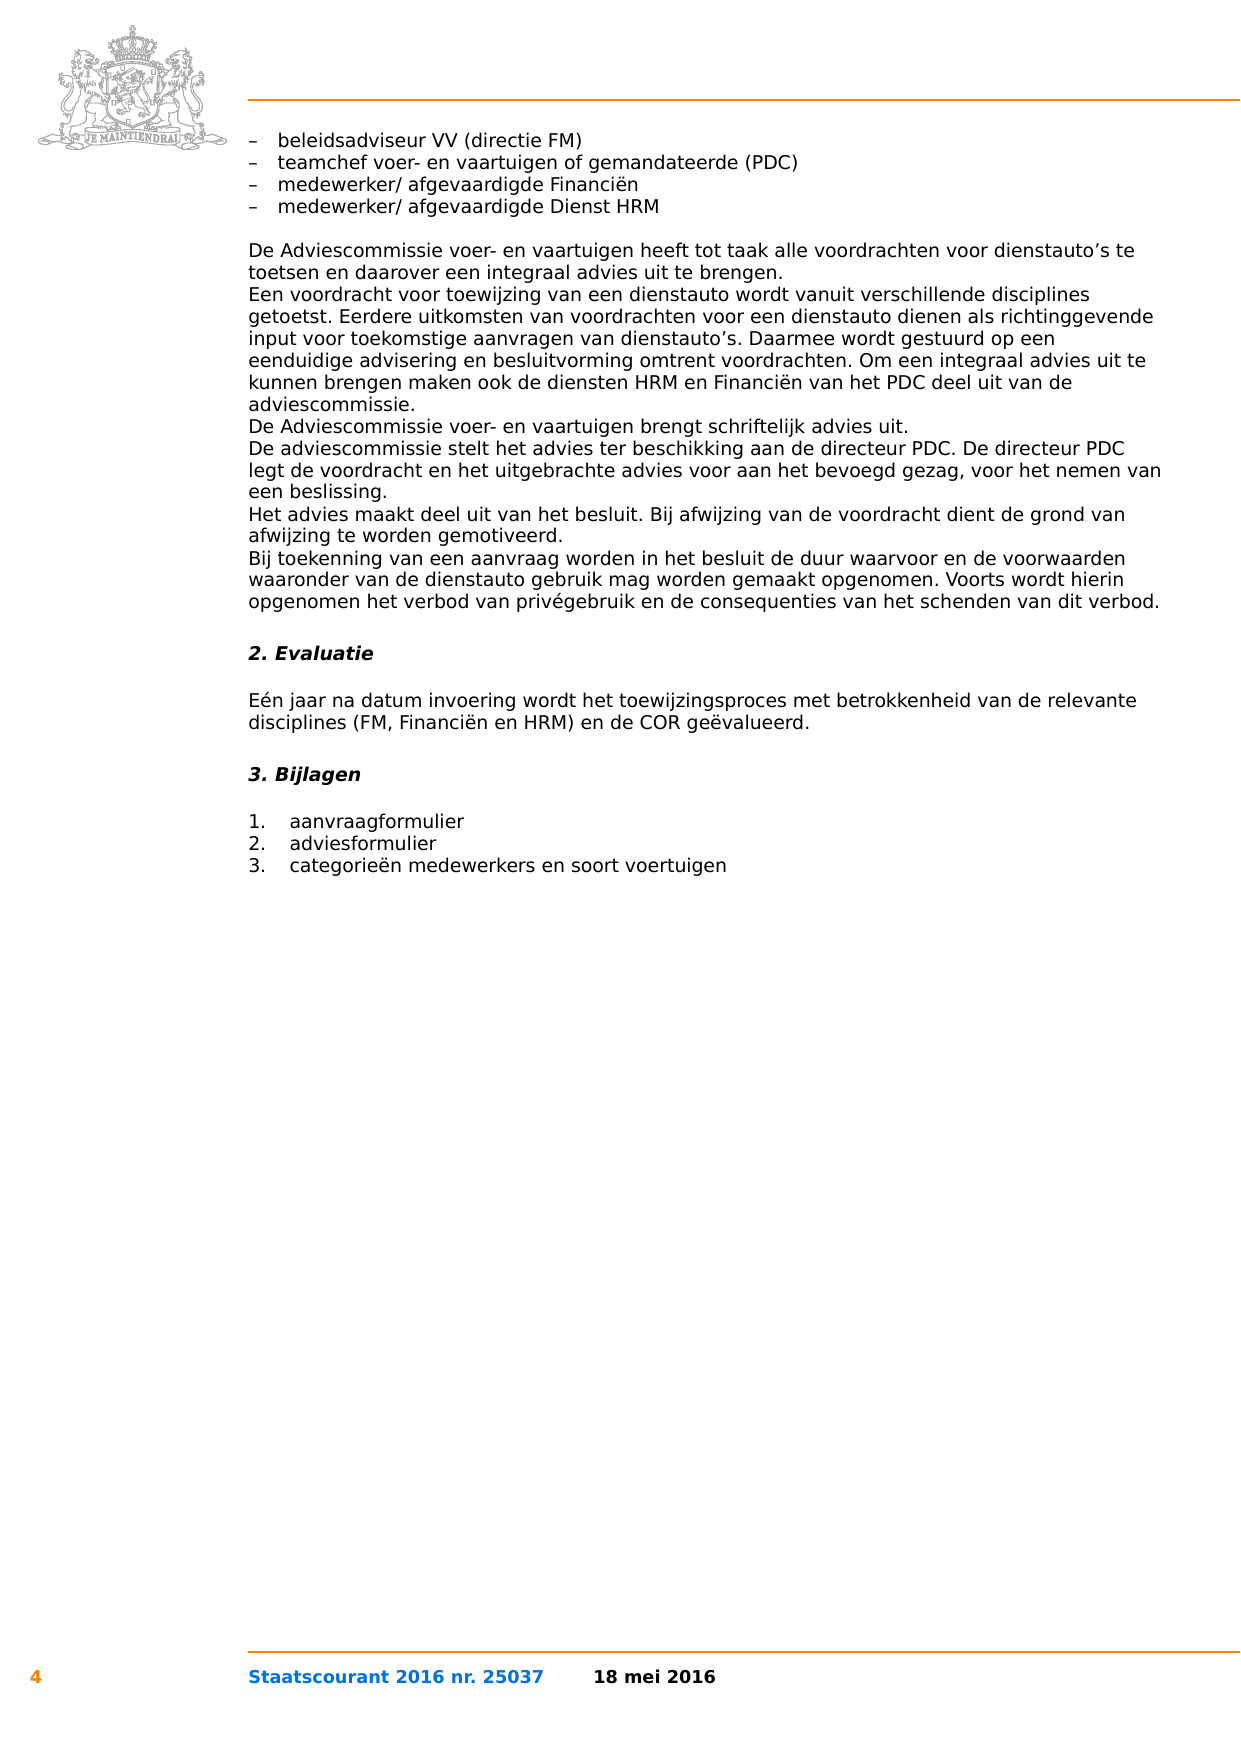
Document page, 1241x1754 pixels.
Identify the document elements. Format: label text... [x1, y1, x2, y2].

subtitle 3. Bijlagen [248, 764, 1163, 786]
picture [38, 25, 227, 150]
text Eén jaar na datum invoering wordt het toewijzingsproces met betrokkenheid van de relevante disciplines (FM, Financiën en HRM) en de COR geëvalueerd. [248, 690, 1163, 734]
text Bij toekenning van een aanvraag worden in het besluit de duur waarvoor en de voorwaarden waaronder van de dienstauto gebruik mag worden gemaakt opgenomen. Voorts wordt hierin opgenomen het verbod van privégebruik en de consequenties van het schenden van dit verbod. [248, 547, 1163, 613]
text – teamchef voer- en vaartuigen of gemandateerde (PDC) [248, 152, 1163, 174]
text Een voordracht voor toewijzing van een dienstauto wordt vanuit verschillende disciplines getoetst. Eerdere uitkomsten van voordrachten voor een dienstauto dienen als richtinggevende input voor toekomstige aanvragen van dienstauto’s. Daarmee wordt gestuurd op een eenduidige advisering en besluitvorming omtrent voordrachten. Om een integraal advies uit te kunnen brengen maken ook de diensten HRM en Financiën van het PDC deel uit van de adviescommissie. [248, 284, 1163, 416]
text De adviescommissie stelt het advies ter beschikking aan de directeur PDC. De directeur PDC legt de voordracht en het uitgebrachte advies voor aan het bevoegd gezag, voor het nemen van een beslissing. [248, 437, 1163, 503]
text Het advies maakt deel uit van het besluit. Bij afwijzing van de voordracht dient de grond van afwijzing te worden gemotiveerd. [248, 503, 1163, 547]
text 1. aanvraagformulier [248, 811, 1163, 833]
text – beleidsadviseur VV (directie FM) [248, 130, 1163, 152]
text – medewerker/ afgevaardigde Dienst HRM [248, 196, 1163, 218]
text 2. adviesformulier [248, 833, 1163, 855]
text – medewerker/ afgevaardigde Financiën [248, 174, 1163, 196]
subtitle 2. Evaluatie [248, 643, 1163, 665]
text De Adviescommissie voer- en vaartuigen heeft tot taak alle voordrachten voor dienstauto’s te toetsen en daarover een integraal advies uit te brengen. [248, 240, 1163, 284]
text De Adviescommissie voer- en vaartuigen brengt schriftelijk advies uit. [248, 416, 1163, 437]
text 3. categorieën medewerkers en soort voertuigen [248, 855, 1163, 877]
